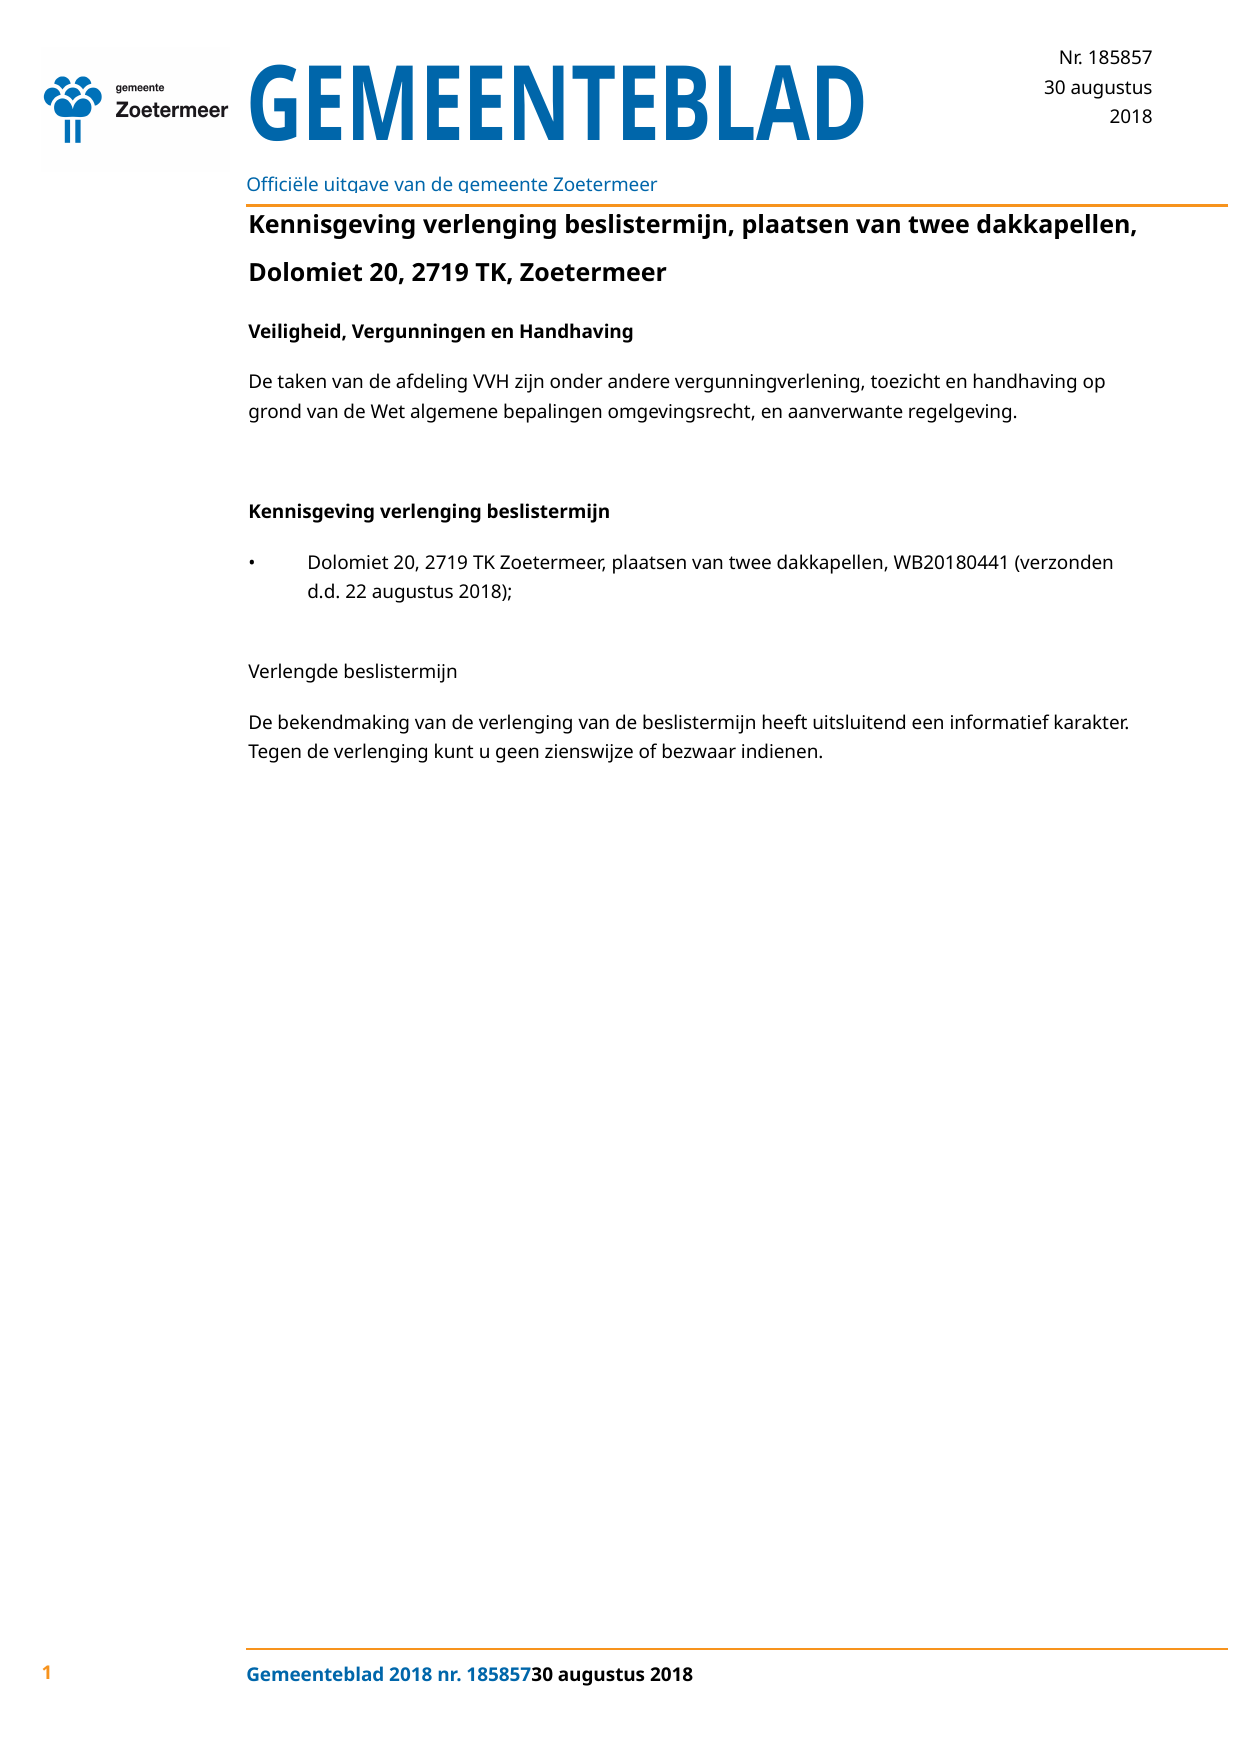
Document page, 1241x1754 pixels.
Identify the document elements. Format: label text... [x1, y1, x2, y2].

text Veiligheid, Vergunningen en Handhaving [248, 318, 1152, 344]
picture [41, 47, 231, 172]
text De taken van de afdeling VVH zijn onder andere vergunningverlening, toezicht en handhaving op grond van de Wet algemene bepalingen omgevingsrecht, en aanverwante regelgeving. [248, 368, 1152, 424]
text Verlengde beslistermijn [248, 659, 1152, 684]
text Kennisgeving verlenging beslistermijn, plaatsen van twee dakkapellen, Dolomiet 20, 2719 TK, Zoetermeer [248, 207, 1152, 288]
text De bekendmaking van de verlenging van de beslistermijn heeft uitsluitend een informatief karakter. Tegen de verlenging kunt u geen zienswijze of bezwaar indienen. [248, 709, 1152, 764]
list Dolomiet 20, 2719 TK Zoetermeer, plaatsen van twee dakkapellen, WB20180441 (verzonden d.d. 22 augustus 2018); [248, 549, 1152, 604]
text Kennisgeving verlenging beslistermijn [248, 499, 1152, 524]
